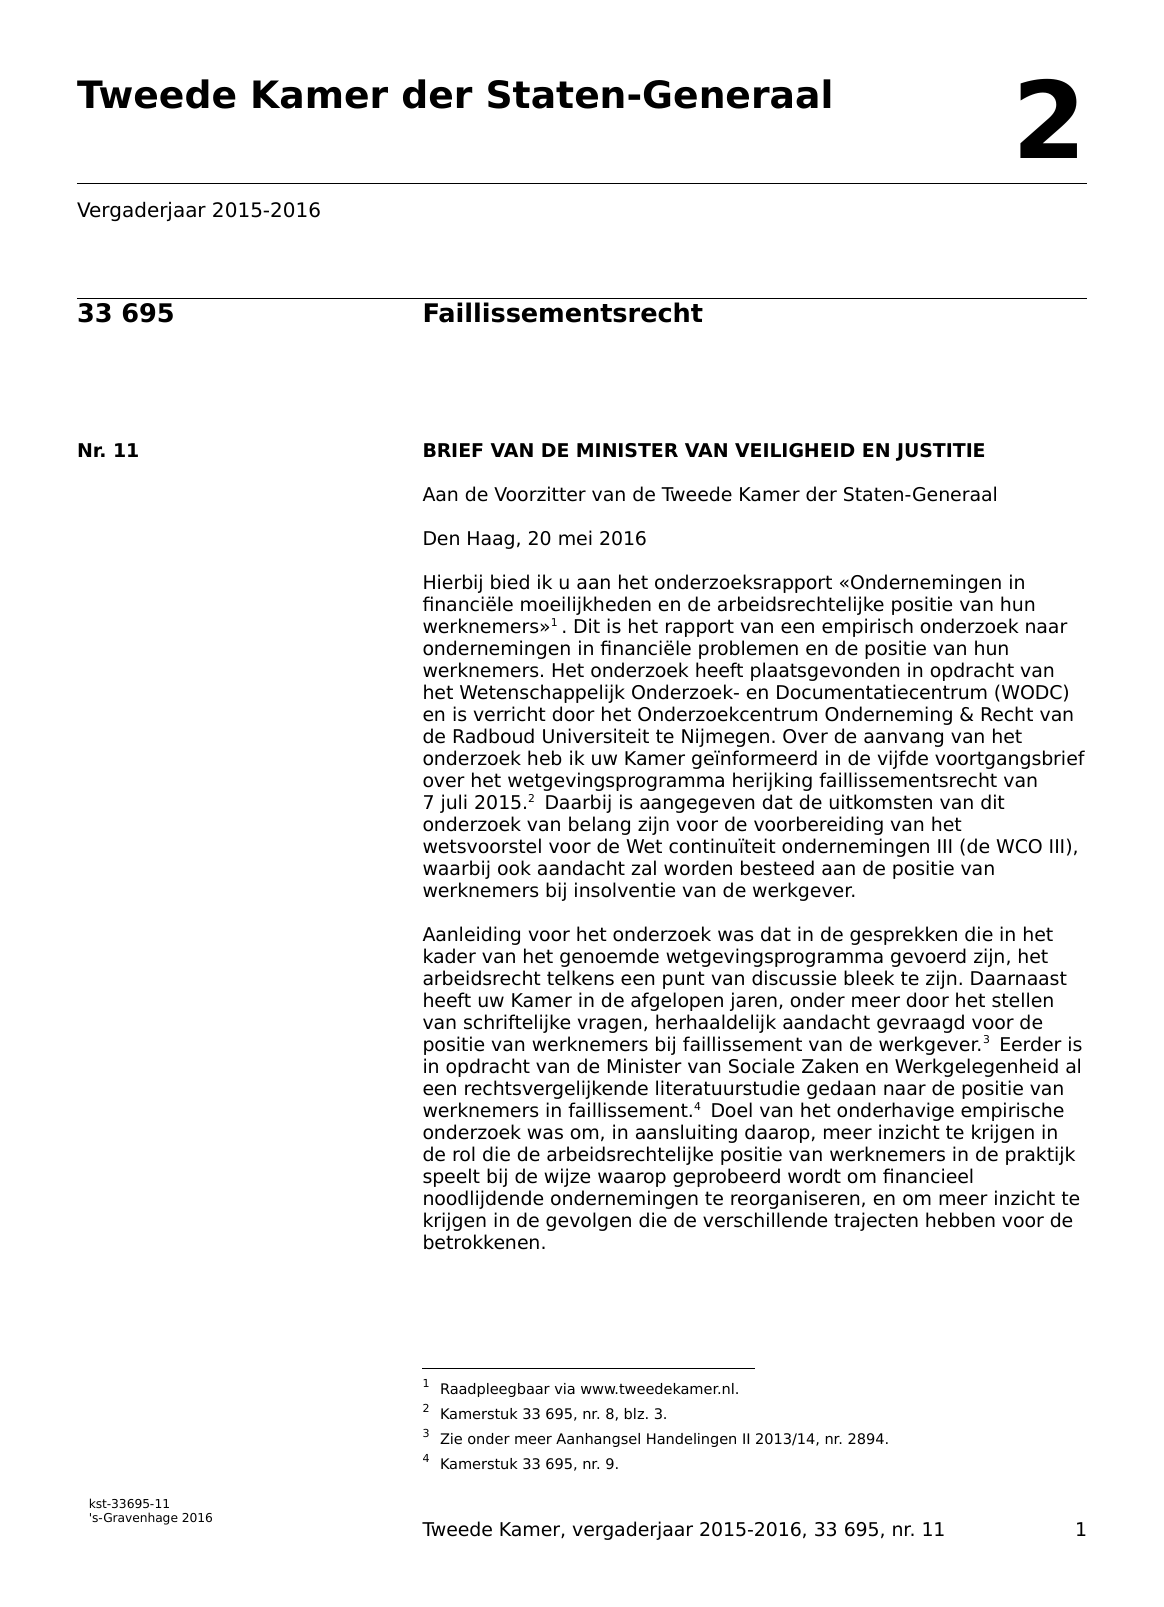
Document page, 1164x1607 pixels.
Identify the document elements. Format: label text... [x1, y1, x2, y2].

text kst-33695-11 [88, 1497, 323, 1511]
subtitle Nr. 11 BRIEF VAN DE MINISTER VAN VEILIGHEID EN JUSTITIE [77, 440, 1087, 462]
subtitle 33 695 Faillissementsrecht [77, 299, 1087, 329]
text Kamerstuk 33 695, nr. 9. [422, 1452, 1087, 1474]
table_header 2 [886, 59, 1087, 183]
text 's-Gravenhage 2016 [88, 1511, 323, 1525]
text Aanleiding voor het onderzoek was dat in de gesprekken die in het kader van het genoemde wetgevingsprogramma gevoerd zijn, het arbeidsrecht telkens een punt van discussie bleek te zijn. Daarnaast heeft uw Kamer in de afgelopen jaren, onder meer door het stellen van schriftelijke vragen, herhaaldelijk aandacht gevraagd voor de positie van werknemers bij faillissement van de werkgever. Eerder is in opdracht van de Minister van Sociale Zaken en Werkgelegenheid al een rechtsvergelijkende literatuurstudie gedaan naar de positie van werknemers in faillissement. Doel van het onderhavige empirische onderzoek was om, in aansluiting daarop, meer inzicht te krijgen in de rol die de arbeidsrechtelijke positie van werknemers in de praktijk speelt bij de wijze waarop geprobeerd wordt om financieel noodlijdende ondernemingen te reorganiseren, en om meer inzicht te krijgen in de gevolgen die de verschillende trajecten hebben voor de betrokkenen. [422, 924, 1087, 1254]
text Hierbij bied ik u aan het onderzoeksrapport «Ondernemingen in financiële moeilijkheden en de arbeidsrechtelijke positie van hun werknemers». Dit is het rapport van een empirisch onderzoek naar ondernemingen in financiële problemen en de positie van hun werknemers. Het onderzoek heeft plaatsgevonden in opdracht van het Wetenschappelijk Onderzoek- en Documentatiecentrum (WODC) en is verricht door het Onderzoekcentrum Onderneming & Recht van de Radboud Universiteit te Nijmegen. Over de aanvang van het onderzoek heb ik uw Kamer geïnformeerd in de vijfde voortgangsbrief over het wetgevingsprogramma herijking faillissementsrecht van 7 juli 2015. Daarbij is aangegeven dat de uitkomsten van dit onderzoek van belang zijn voor de voorbereiding van het wetsvoorstel voor de Wet continuïteit ondernemingen III (de WCO III), waarbij ook aandacht zal worden besteed aan de positie van werknemers bij insolventie van de werkgever. [422, 572, 1087, 902]
text Raadpleegbaar via www.tweedekamer.nl. [422, 1377, 1087, 1399]
text Den Haag, 20 mei 2016 [422, 528, 1087, 550]
text Kamerstuk 33 695, nr. 8, blz. 3. [422, 1402, 1087, 1424]
text Zie onder meer Aanhangsel Handelingen II 2013/14, nr. 2894. [422, 1427, 1087, 1449]
table_cell Vergaderjaar 2015-2016 [77, 184, 1087, 298]
table_header Tweede Kamer der Staten-Generaal [77, 59, 886, 183]
text Aan de Voorzitter van de Tweede Kamer der Staten-Generaal [422, 484, 1087, 506]
